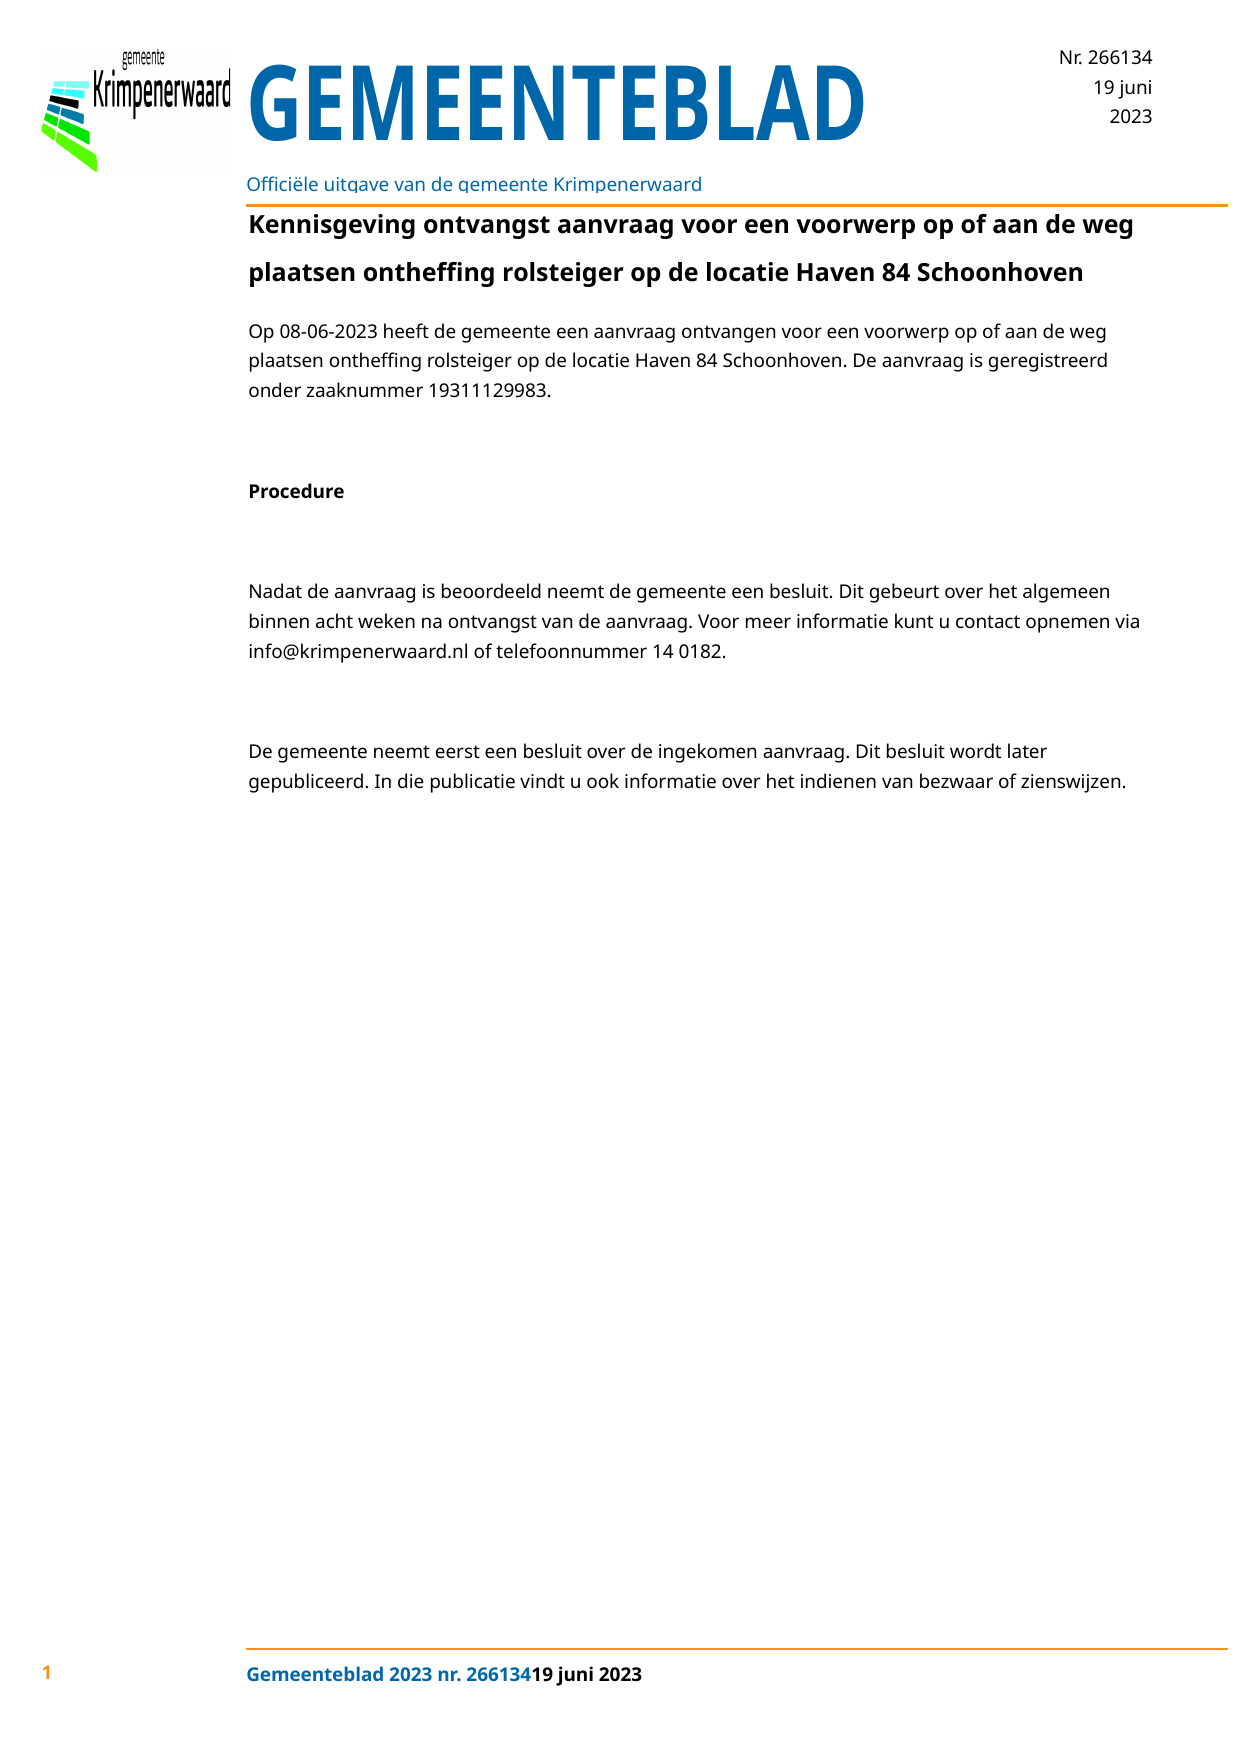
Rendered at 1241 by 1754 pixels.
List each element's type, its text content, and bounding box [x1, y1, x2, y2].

text Kennisgeving ontvangst aanvraag voor een voorwerp op of aan de weg plaatsen ontheffing rolsteiger op de locatie Haven 84 Schoonhoven [248, 207, 1152, 288]
text Procedure [248, 478, 1152, 504]
text Op 08-06-2023 heeft de gemeente een aanvraag ontvangen voor een voorwerp op of aan de weg plaatsen ontheffing rolsteiger op de locatie Haven 84 Schoonhoven. De aanvraag is geregistreerd onder zaaknummer 19311129983. [248, 318, 1152, 403]
text De gemeente neemt eerst een besluit over de ingekomen aanvraag. Dit besluit wordt later gepubliceerd. In die publicatie vindt u ook informatie over het indienen van bezwaar of zienswijzen. [248, 739, 1152, 794]
picture [41, 47, 231, 172]
text Nadat de aanvraag is beoordeeld neemt de gemeente een besluit. Dit gebeurt over het algemeen binnen acht weken na ontvangst van de aanvraag. Voor meer informatie kunt u contact opnemen via info@krimpenerwaard.nl of telefoonnummer 14 0182. [248, 579, 1152, 664]
